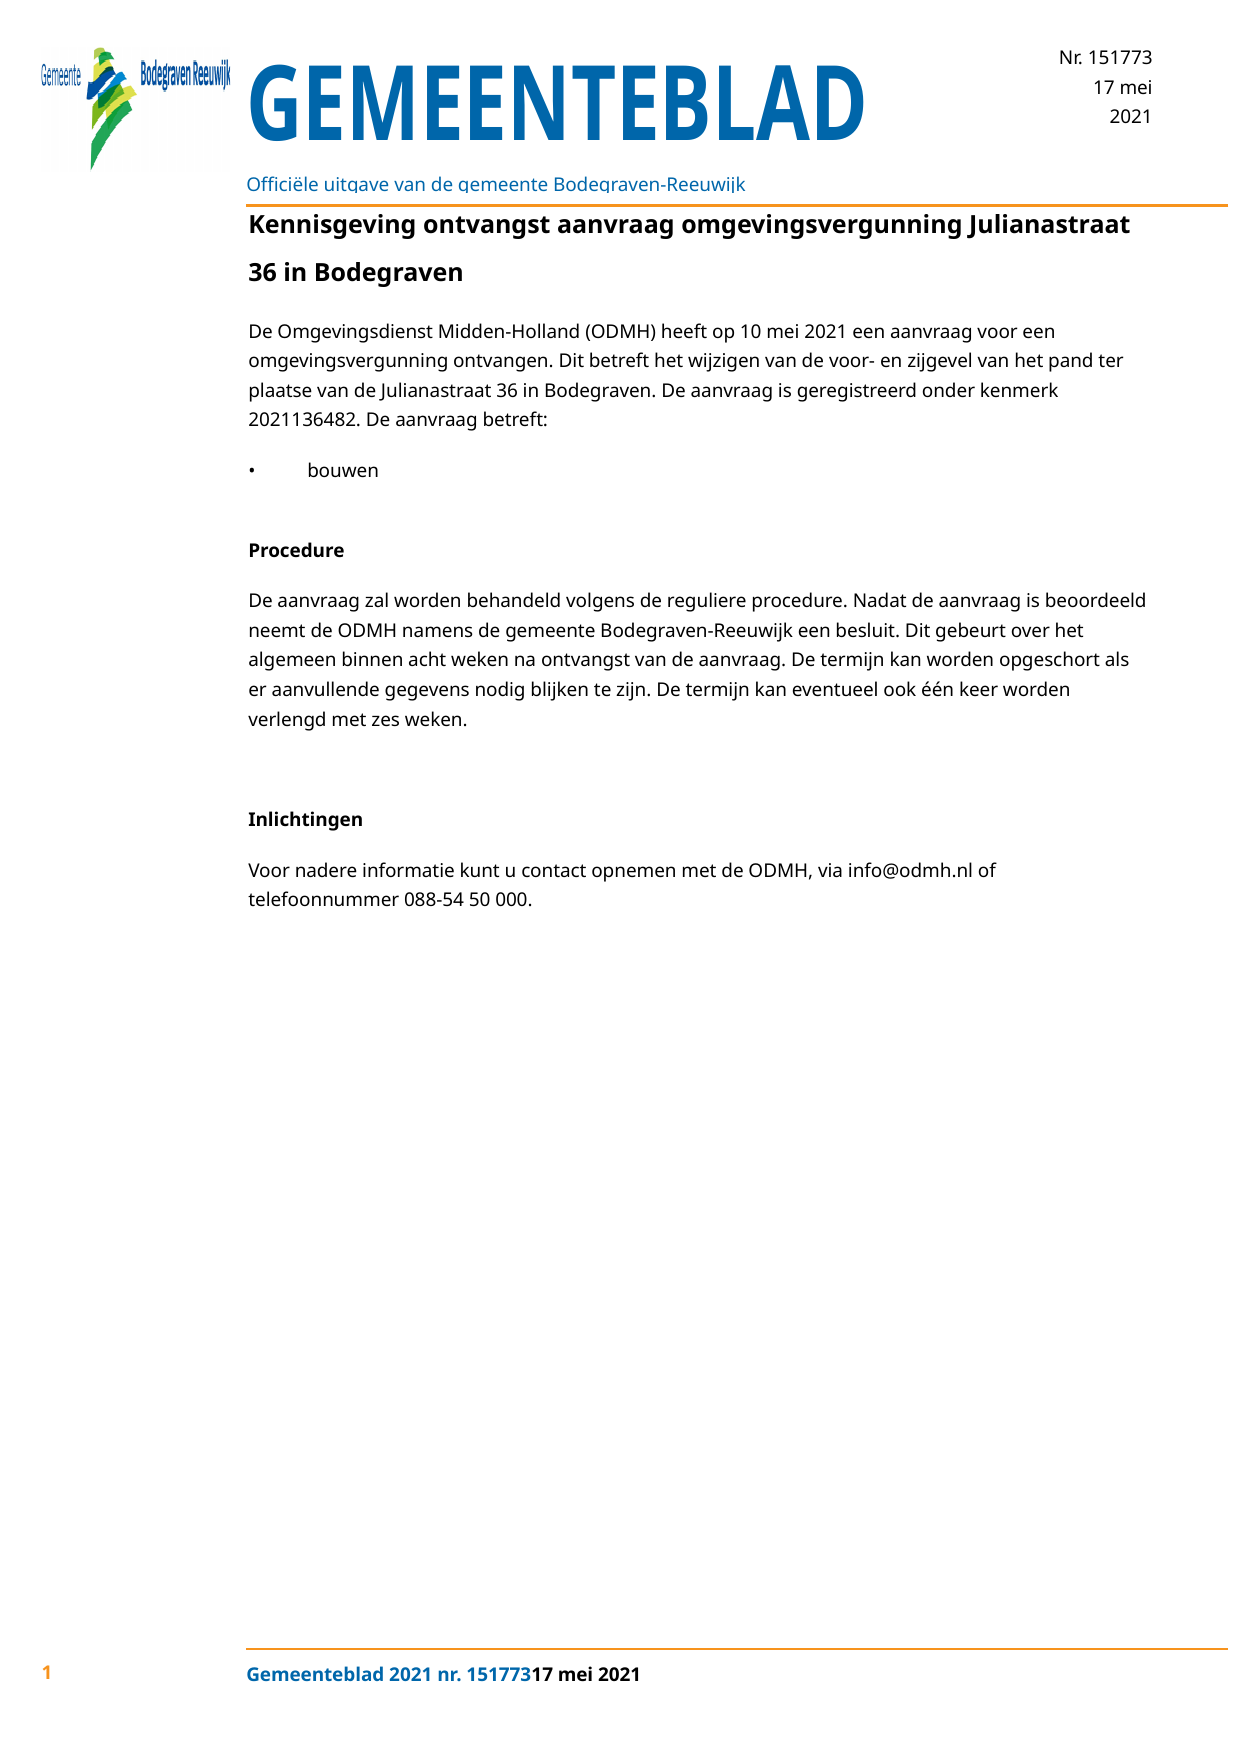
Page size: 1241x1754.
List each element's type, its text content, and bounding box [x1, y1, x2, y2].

text De Omgevingsdienst Midden-Holland (ODMH) heeft op 10 mei 2021 een aanvraag voor een omgevingsvergunning ontvangen. Dit betreft het wijzigen van de voor- en zijgevel van het pand ter plaatse van de Julianastraat 36 in Bodegraven. De aanvraag is geregistreerd onder kenmerk 2021136482. De aanvraag betreft: [248, 318, 1152, 432]
picture [41, 47, 231, 172]
text Voor nadere informatie kunt u contact opnemen met de ODMH, via info@odmh.nl of telefoonnummer 088-54 50 000. [248, 857, 1152, 912]
list bouwen [248, 457, 1152, 483]
text De aanvraag zal worden behandeld volgens de reguliere procedure. Nadat de aanvraag is beoordeeld neemt de ODMH namens de gemeente Bodegraven-Reeuwijk een besluit. Dit gebeurt over het algemeen binnen acht weken na ontvangst van de aanvraag. De termijn kan worden opgeschort als er aanvullende gegevens nodig blijken te zijn. De termijn kan eventueel ook één keer worden verlengd met zes weken. [248, 587, 1152, 732]
text Kennisgeving ontvangst aanvraag omgevingsvergunning Julianastraat 36 in Bodegraven [248, 207, 1152, 288]
text Procedure [248, 537, 1152, 563]
text Inlichtingen [248, 807, 1152, 832]
